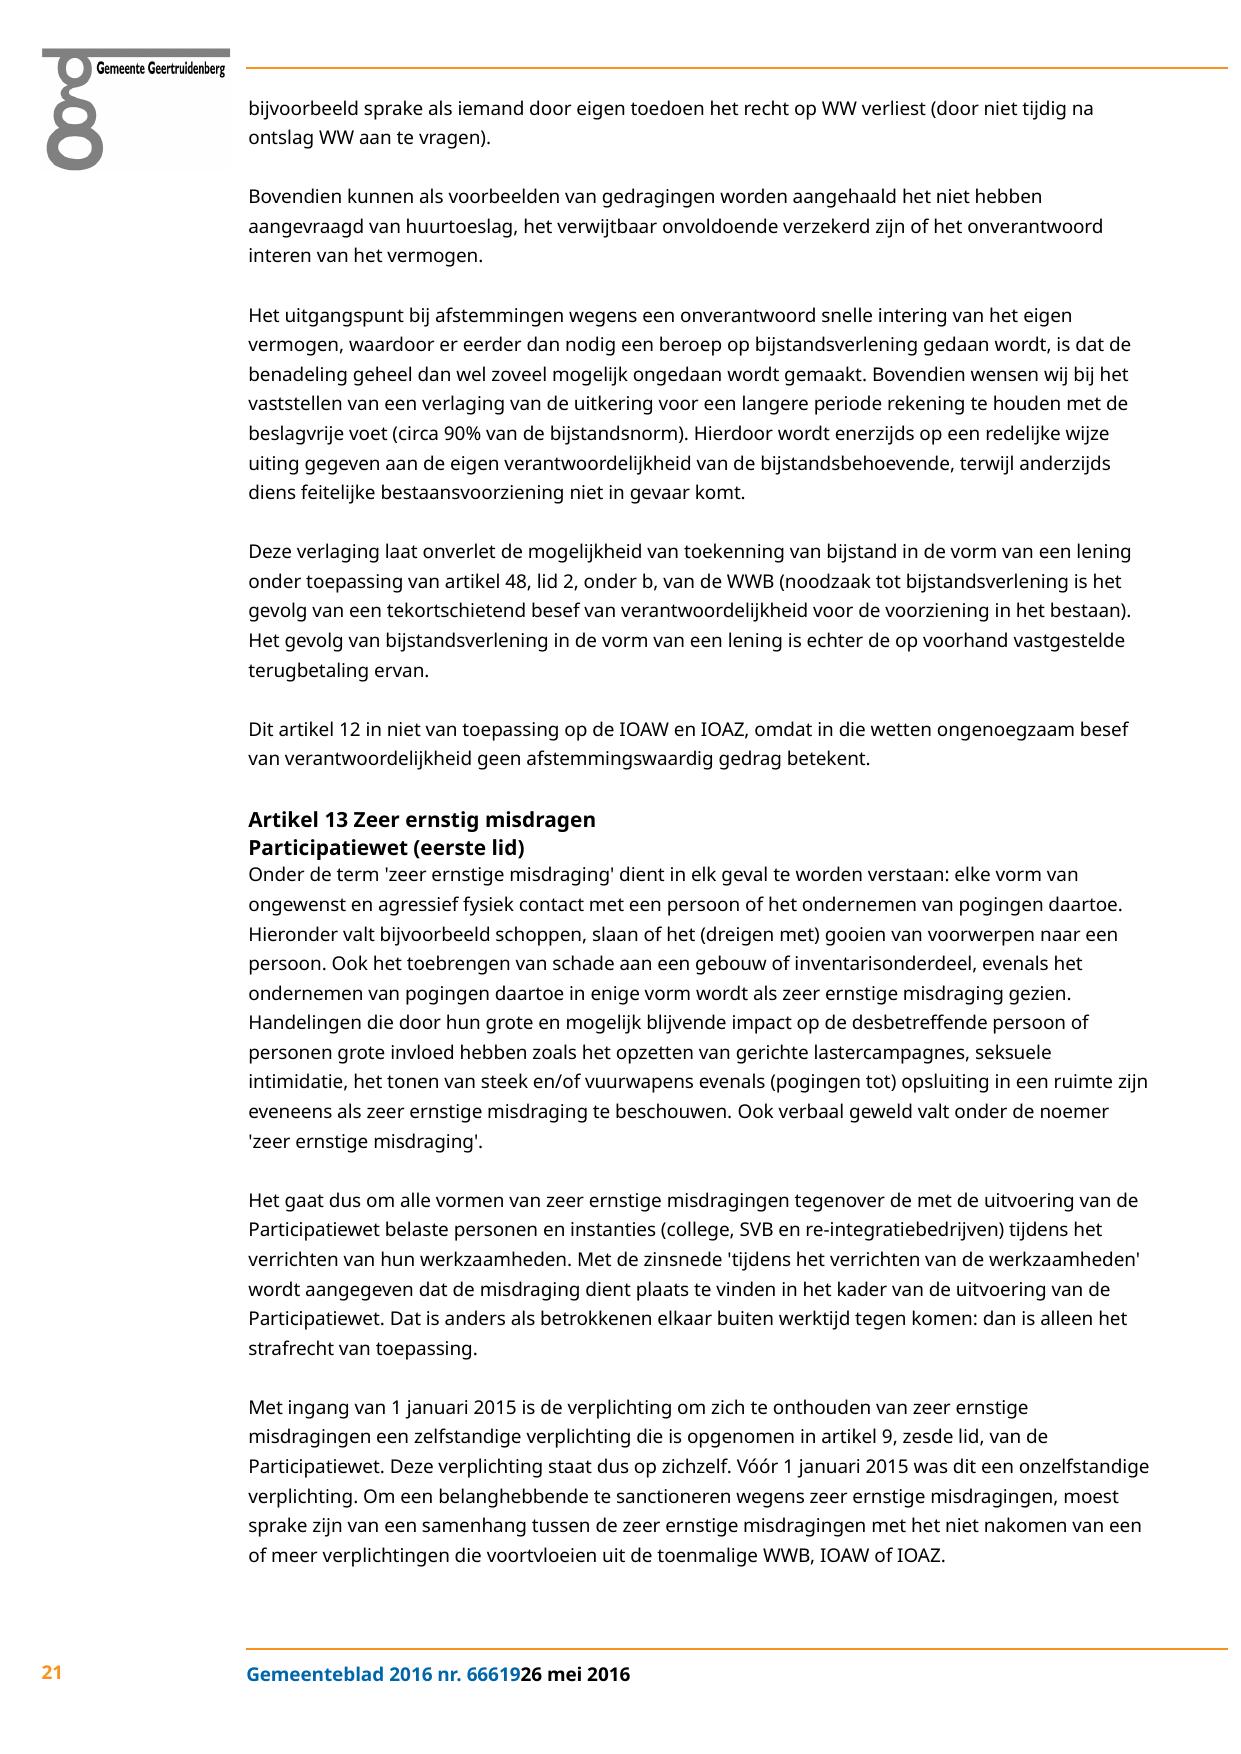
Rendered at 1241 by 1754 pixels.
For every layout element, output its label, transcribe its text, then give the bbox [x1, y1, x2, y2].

text Deze verlaging laat onverlet de mogelijkheid van toekenning van bijstand in de vorm van een lening onder toepassing van artikel 48, lid 2, onder b, van de WWB (noodzaak tot bijstandsverlening is het gevolg van een tekortschietend besef van verantwoordelijkheid voor de voorziening in het bestaan). Het gevolg van bijstandsverlening in de vorm van een lening is echter de op voorhand vastgestelde terugbetaling ervan. [248, 538, 1152, 683]
text Dit artikel 12 in niet van toepassing op de IOAW en IOAZ, omdat in die wetten ongenoegzaam besef van verantwoordelijkheid geen afstemmingswaardig gedrag betekent. [248, 716, 1152, 771]
text Bovendien kunnen als voorbeelden van gedragingen worden aangehaald het niet hebben aangevraagd van huurtoeslag, het verwijtbaar onvoldoende verzekerd zijn of het onverantwoord interen van het vermogen. [248, 183, 1152, 268]
text Het uitgangspunt bij afstemmingen wegens een onverantwoord snelle intering van het eigen vermogen, waardoor er eerder dan nodig een beroep op bijstandsverlening gedaan wordt, is dat de benadeling geheel dan wel zoveel mogelijk ongedaan wordt gemaakt. Bovendien wensen wij bij het vaststellen van een verlaging van de uitkering voor een langere periode rekening te houden met de beslagvrije voet (circa 90% van de bijstandsnorm). Hierdoor wordt enerzijds op een redelijke wijze uiting gegeven aan de eigen verantwoordelijkheid van de bijstandsbehoevende, terwijl anderzijds diens feitelijke bestaansvoorziening niet in gevaar komt. [248, 302, 1152, 505]
text Het gaat dus om alle vormen van zeer ernstige misdragingen tegenover de met de uitvoering van de Participatiewet belaste personen en instanties (college, SVB en re-integratiebedrijven) tijdens het verrichten van hun werkzaamheden. Met de zinsnede 'tijdens het verrichten van de werkzaamheden' wordt aangegeven dat de misdraging dient plaats te vinden in het kader van de uitvoering van de Participatiewet. Dat is anders als betrokkenen elkaar buiten werktijd tegen komen: dan is alleen het strafrecht van toepassing. [248, 1187, 1152, 1361]
text Participatiewet (eerste lid) [248, 833, 1152, 862]
text Artikel 13 Zeer ernstig misdragen [248, 805, 1152, 833]
text bijvoorbeeld sprake als iemand door eigen toedoen het recht op WW verliest (door niet tijdig na ontslag WW aan te vragen). [248, 95, 1152, 150]
text Met ingang van 1 januari 2015 is de verplichting om zich te onthouden van zeer ernstige misdragingen een zelfstandige verplichting die is opgenomen in artikel 9, zesde lid, van de Participatiewet. Deze verplichting staat dus op zichzelf. Vóór 1 januari 2015 was dit een onzelfstandige verplichting. Om een belanghebbende te sanctioneren wegens zeer ernstige misdragingen, moest sprake zijn van een samenhang tussen de zeer ernstige misdragingen met het niet nakomen van een of meer verplichtingen die voortvloeien uit de toenmalige WWB, IOAW of IOAZ. [248, 1394, 1152, 1568]
text Onder de term 'zeer ernstige misdraging' dient in elk geval te worden verstaan: elke vorm van ongewenst en agressief fysiek contact met een persoon of het ondernemen van pogingen daartoe. Hieronder valt bijvoorbeeld schoppen, slaan of het (dreigen met) gooien van voorwerpen naar een persoon. Ook het toebrengen van schade aan een gebouw of inventarisonderdeel, evenals het ondernemen van pogingen daartoe in enige vorm wordt als zeer ernstige misdraging gezien. Handelingen die door hun grote en mogelijk blijvende impact op de desbetreffende persoon of personen grote invloed hebben zoals het opzetten van gerichte lastercampagnes, seksuele intimidatie, het tonen van steek en/of vuurwapens evenals (pogingen tot) opsluiting in een ruimte zijn eveneens als zeer ernstige misdraging te beschouwen. Ook verbaal geweld valt onder de noemer 'zeer ernstige misdraging'. [248, 862, 1152, 1154]
picture [41, 47, 231, 172]
